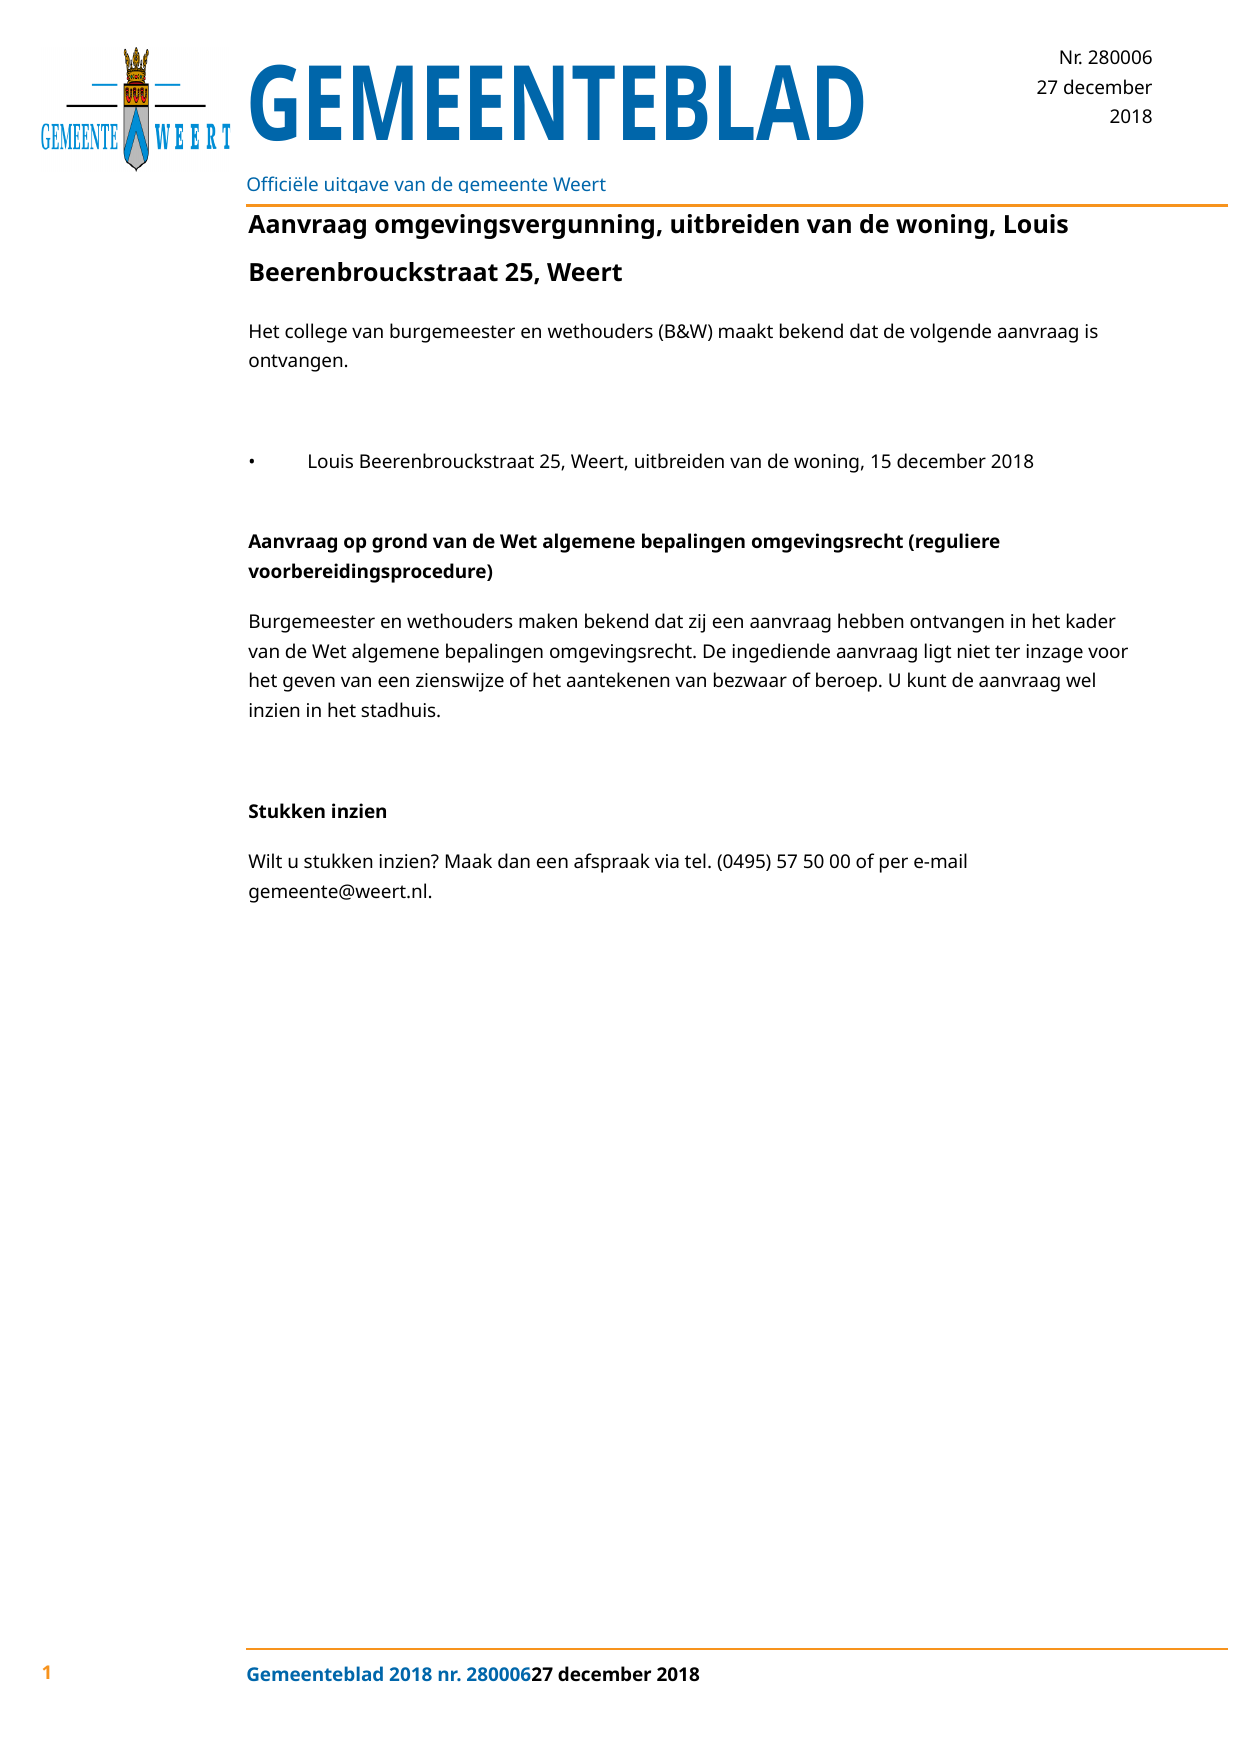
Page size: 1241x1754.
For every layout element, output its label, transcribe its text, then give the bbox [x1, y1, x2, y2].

text Wilt u stukken inzien? Maak dan een afspraak via tel. (0495) 57 50 00 of per e-mail gemeente@weert.nl. [248, 848, 1152, 904]
text Aanvraag omgevingsvergunning, uitbreiden van de woning, Louis Beerenbrouckstraat 25, Weert [248, 207, 1152, 288]
text Stukken inzien [248, 798, 1152, 824]
text Aanvraag op grond van de Wet algemene bepalingen omgevingsrecht (reguliere voorbereidingsprocedure) [248, 528, 1152, 584]
text Burgemeester en wethouders maken bekend dat zij een aanvraag hebben ontvangen in het kader van de Wet algemene bepalingen omgevingsrecht. De ingediende aanvraag ligt niet ter inzage voor het geven van een zienswijze of het aantekenen van bezwaar of beroep. U kunt de aanvraag wel inzien in het stadhuis. [248, 608, 1152, 723]
picture [41, 47, 231, 172]
list Louis Beerenbrouckstraat 25, Weert, uitbreiden van de woning, 15 december 2018 [248, 448, 1152, 474]
text Het college van burgemeester en wethouders (B&W) maakt bekend dat de volgende aanvraag is ontvangen. [248, 318, 1152, 373]
